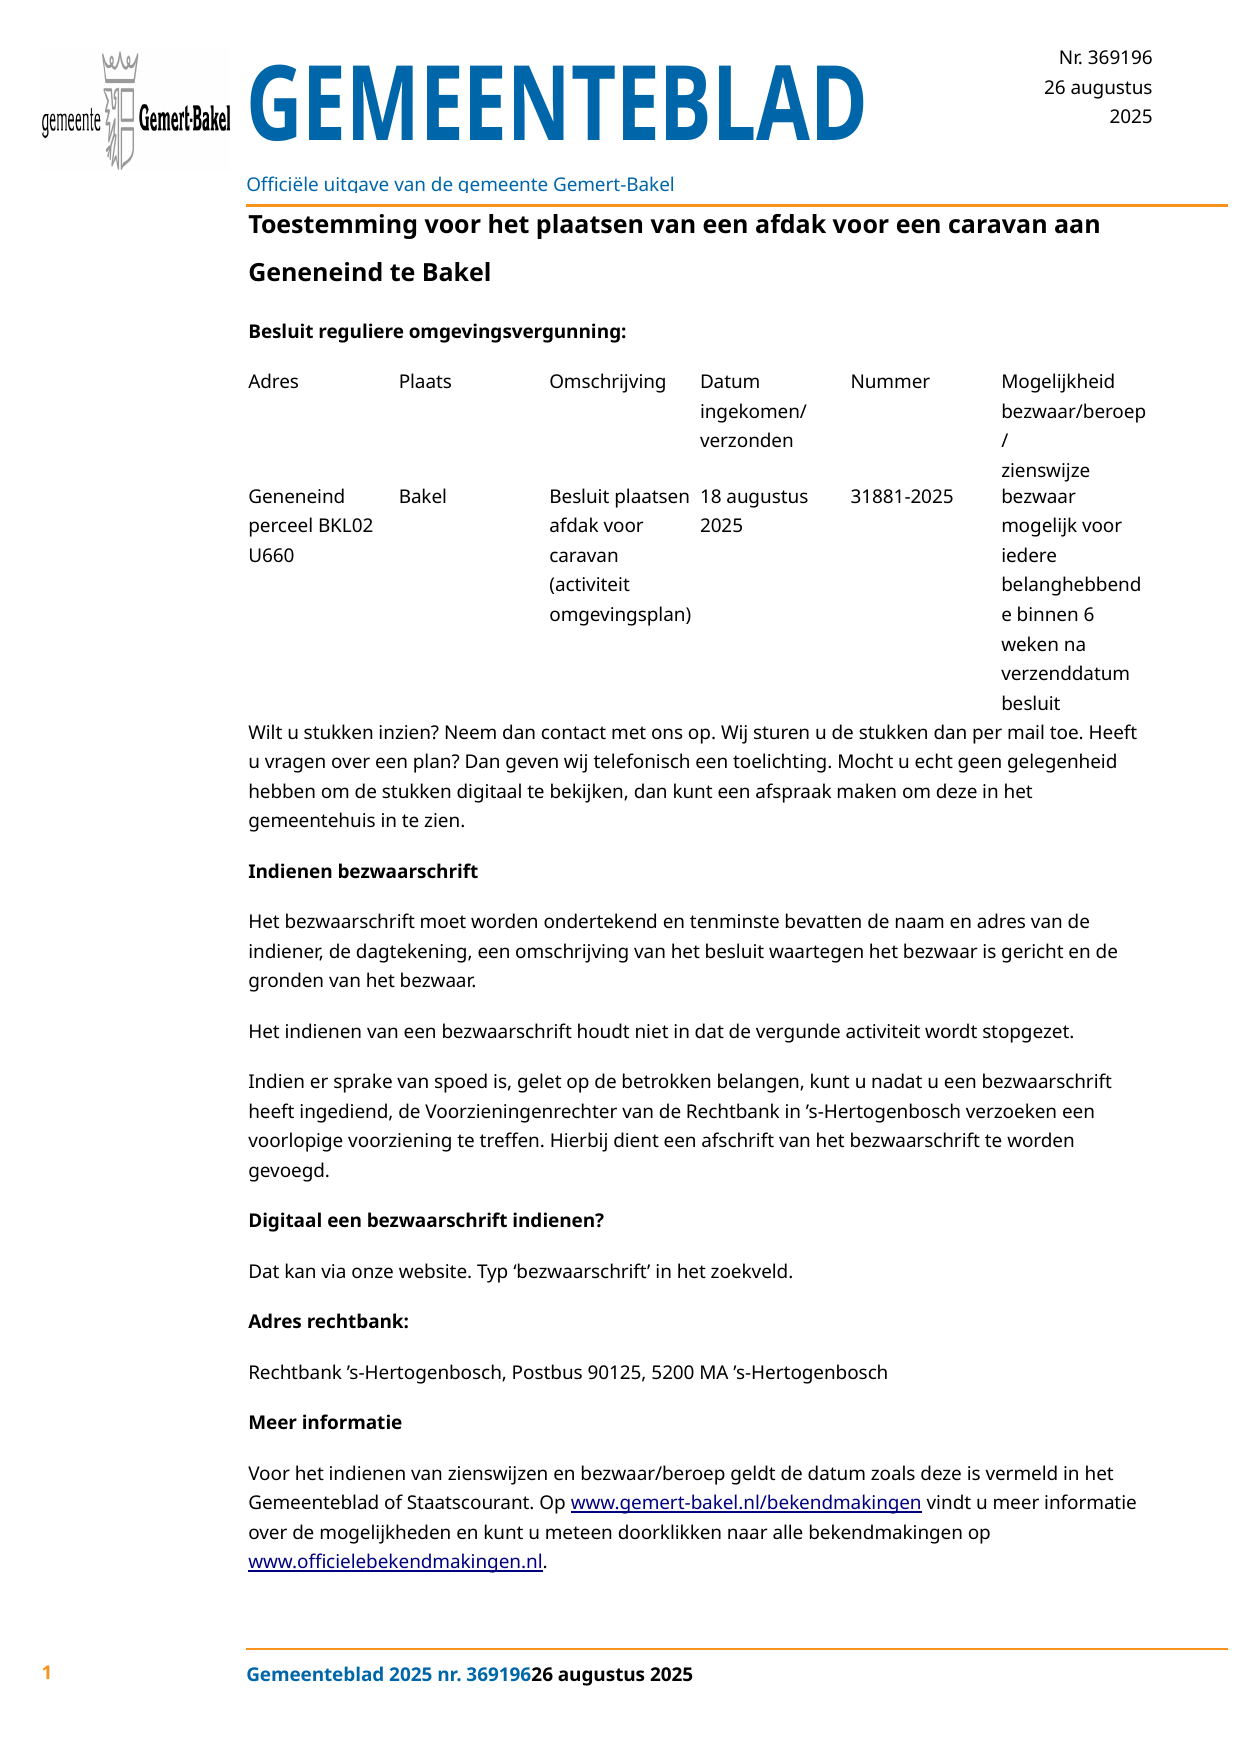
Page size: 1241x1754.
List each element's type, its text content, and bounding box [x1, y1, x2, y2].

table_header Adres [248, 369, 398, 483]
table_cell Bakel [399, 483, 549, 716]
table_header Datum ingekomen/ verzonden [700, 369, 850, 483]
table_cell 18 augustus 2025 [700, 483, 850, 716]
text Het indienen van een bezwaarschrift houdt niet in dat de vergunde activiteit wordt stopgezet. [248, 1018, 1152, 1044]
table_header Mogelijkheid bezwaar/beroep/ zienswijze [1001, 369, 1152, 483]
table_cell Besluit plaatsen afdak voor caravan (activiteit omgevingsplan) [549, 483, 700, 716]
text Indienen bezwaarschrift [248, 858, 1152, 884]
text Digitaal een bezwaarschrift indienen? [248, 1208, 1152, 1233]
picture [41, 47, 231, 172]
text Toestemming voor het plaatsen van een afdak voor een caravan aan Geneneind te Bakel [248, 207, 1152, 288]
text Voor het indienen van zienswijzen en bezwaar/beroep geldt de datum zoals deze is vermeld in het Gemeenteblad of Staatscourant. Op www.gemert-bakel.nl/bekendmakingen vindt u meer informatie over de mogelijkheden en kunt u meteen doorklikken naar alle bekendmakingen op www.officielebekendmakingen.nl. [248, 1460, 1152, 1574]
table_cell 31881-2025 [850, 483, 1001, 716]
text Meer informatie [248, 1409, 1152, 1435]
text Rechtbank ’s-Hertogenbosch, Postbus 90125, 5200 MA ’s-Hertogenbosch [248, 1359, 1152, 1385]
text Besluit reguliere omgevingsvergunning: [248, 318, 1152, 344]
text Adres rechtbank: [248, 1308, 1152, 1334]
text Wilt u stukken inzien? Neem dan contact met ons op. Wij sturen u de stukken dan per mail toe. Heeft u vragen over een plan? Dan geven wij telefonisch een toelichting. Mocht u echt geen gelegenheid hebben om de stukken digitaal te bekijken, dan kunt een afspraak maken om deze in het gemeentehuis in te zien. [248, 719, 1152, 833]
table_cell Geneneind perceel BKL02 U660 [248, 483, 398, 716]
text Indien er sprake van spoed is, gelet op de betrokken belangen, kunt u nadat u een bezwaarschrift heeft ingediend, de Voorzieningenrechter van de Rechtbank in ’s-Hertogenbosch verzoeken een voorlopige voorziening te treffen. Hierbij dient een afschrift van het bezwaarschrift te worden gevoegd. [248, 1068, 1152, 1183]
table_header Plaats [399, 369, 549, 483]
table_header Omschrijving [549, 369, 700, 483]
text Dat kan via onze website. Typ ‘bezwaarschrift’ in het zoekveld. [248, 1258, 1152, 1284]
table_cell bezwaar mogelijk voor iedere belanghebbende binnen 6 weken na verzenddatum besluit [1001, 483, 1152, 716]
text Het bezwaarschrift moet worden ondertekend en tenminste bevatten de naam en adres van de indiener, de dagtekening, een omschrijving van het besluit waartegen het bezwaar is gericht en de gronden van het bezwaar. [248, 908, 1152, 993]
table_header Nummer [850, 369, 1001, 483]
